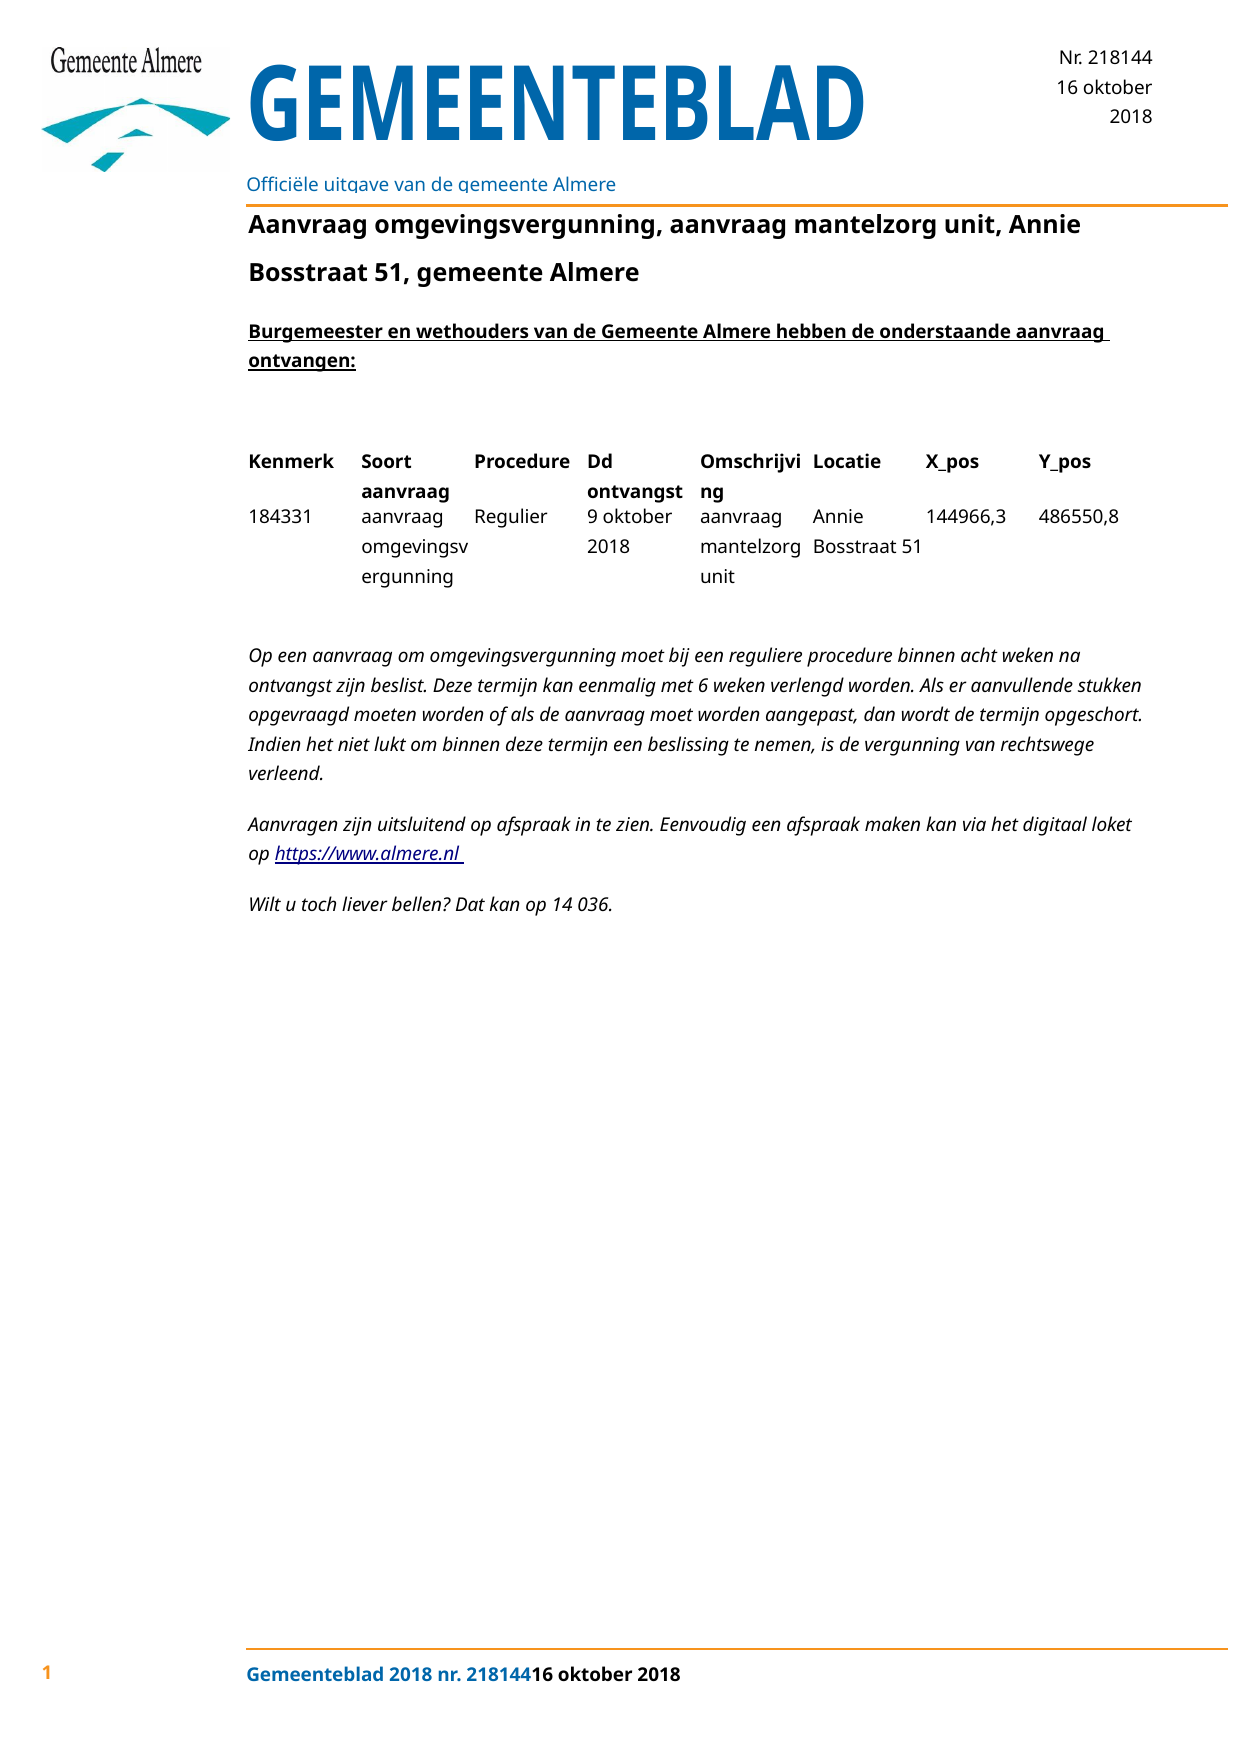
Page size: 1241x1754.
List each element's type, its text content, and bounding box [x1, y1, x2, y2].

text Op een aanvraag om omgevingsvergunning moet bij een reguliere procedure binnen acht weken na ontvangst zijn beslist. Deze termijn kan eenmalig met 6 weken verlengd worden. Als er aanvullende stukken opgevraagd moeten worden of als de aanvraag moet worden aangepast, dan wordt de termijn opgeschort. Indien het niet lukt om binnen deze termijn een beslissing te nemen, is de vergunning van rechtswege verleend. [248, 642, 1152, 786]
picture [41, 47, 231, 172]
text Aanvraag omgevingsvergunning, aanvraag mantelzorg unit, Annie Bosstraat 51, gemeente Almere [248, 207, 1152, 288]
table_header Locatie [813, 449, 926, 504]
table_cell Annie Bosstraat 51 [813, 504, 926, 589]
table_cell 184331 [248, 504, 361, 589]
table_header Soort aanvraag [361, 449, 474, 504]
table_header X_pos [926, 449, 1038, 504]
table_header Y_pos [1039, 449, 1152, 504]
text Aanvragen zijn uitsluitend op afspraak in te zien. Eenvoudig een afspraak maken kan via het digitaal loket op https://www.almere.nl [248, 811, 1152, 866]
table_header Kenmerk [248, 449, 361, 504]
table_cell 9 oktober 2018 [587, 504, 700, 589]
text Wilt u toch liever bellen? Dat kan op 14 036. [248, 891, 1152, 917]
table_cell Regulier [474, 504, 587, 589]
table_cell 486550,8 [1039, 504, 1152, 589]
table_header Omschrijving [700, 449, 813, 504]
table_cell aanvraag mantelzorg unit [700, 504, 813, 589]
table_header Procedure [474, 449, 587, 504]
text Burgemeester en wethouders van de Gemeente Almere hebben de onderstaande aanvraag ontvangen: [248, 318, 1152, 373]
table_header Dd ontvangst [587, 449, 700, 504]
table_cell aanvraag omgevingsvergunning [361, 504, 474, 589]
table_cell 144966,3 [926, 504, 1038, 589]
